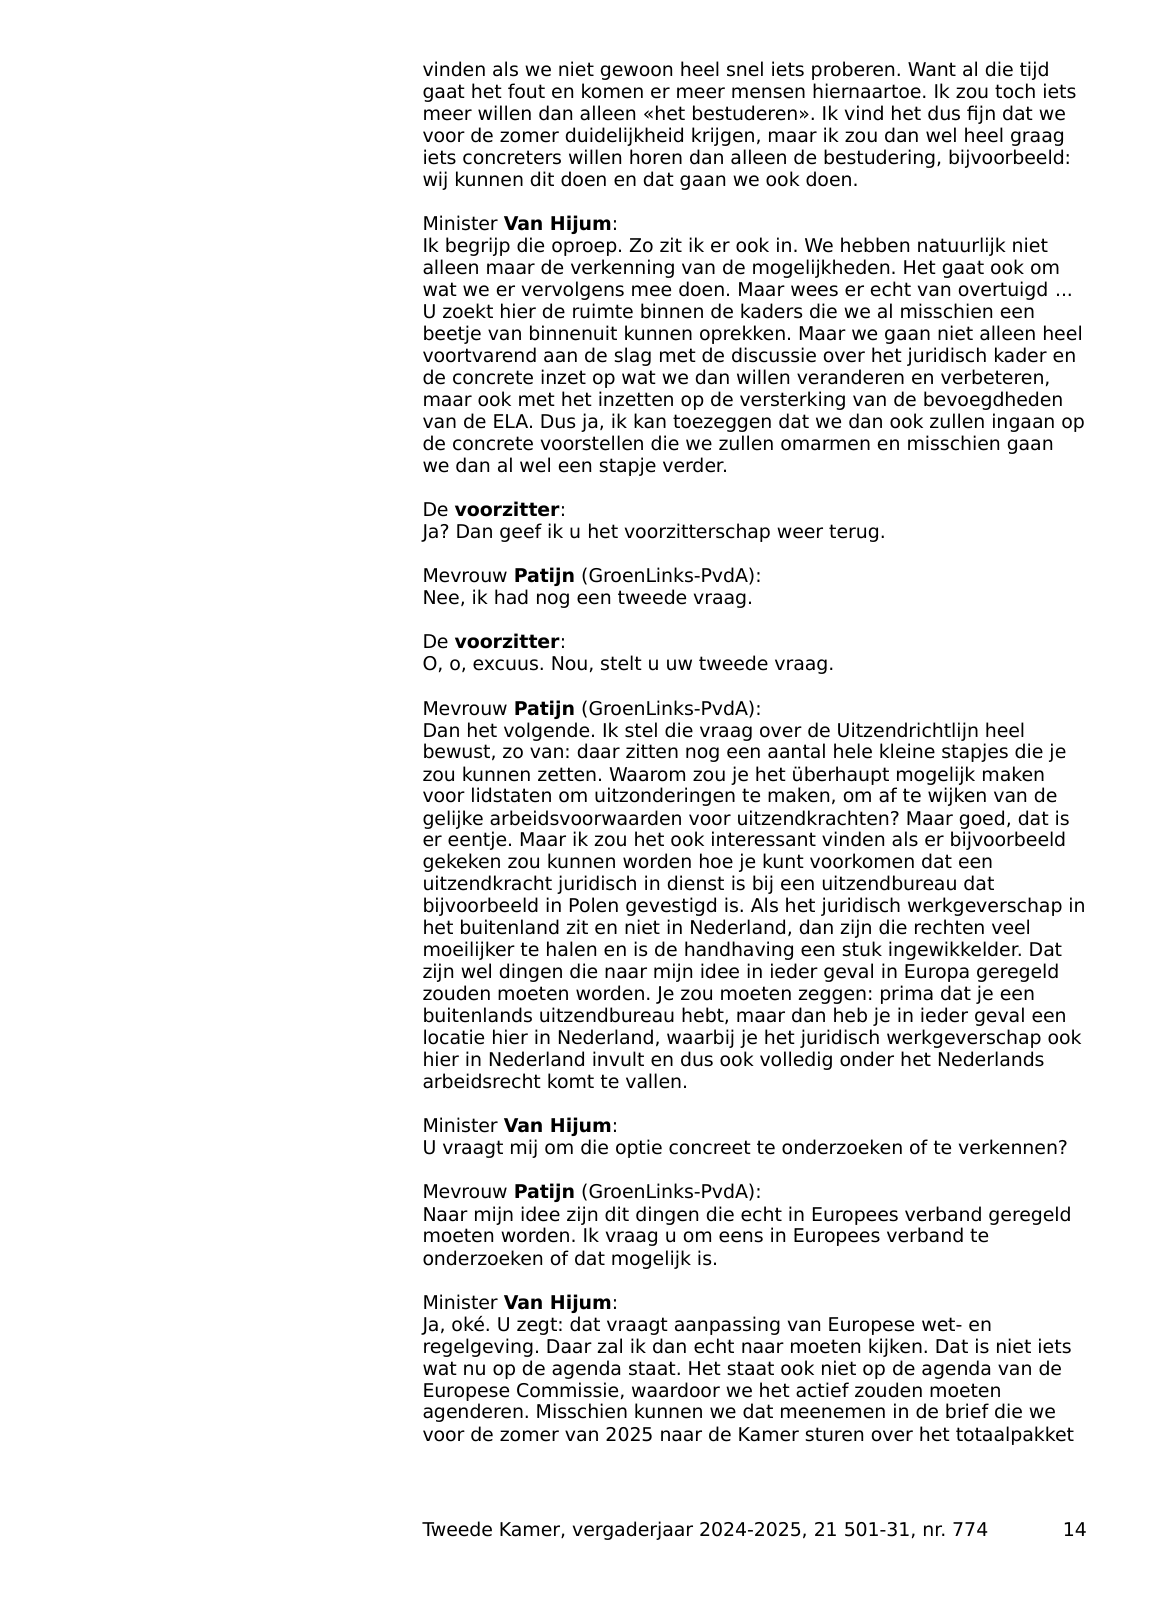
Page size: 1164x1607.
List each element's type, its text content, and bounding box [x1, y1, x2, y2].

text Ja? Dan geef ik u het voorzitterschap weer terug. [422, 521, 1087, 543]
text Minister Van Hijum: [422, 1115, 1087, 1137]
text De voorzitter: [422, 631, 1087, 653]
text Naar mijn idee zijn dit dingen die echt in Europees verband geregeld moeten worden. Ik vraag u om eens in Europees verband te onderzoeken of dat mogelijk is. [422, 1203, 1087, 1269]
text Minister Van Hijum: [422, 1292, 1087, 1313]
text Nee, ik had nog een tweede vraag. [422, 587, 1087, 609]
text Mevrouw Patijn (GroenLinks-PvdA): [422, 565, 1087, 587]
text Mevrouw Patijn (GroenLinks-PvdA): [422, 697, 1087, 719]
text Mevrouw Patijn (GroenLinks-PvdA): [422, 1181, 1087, 1203]
text Ja, oké. U zegt: dat vraagt aanpassing van Europese wet- en regelgeving. Daar zal ik dan echt naar moeten kijken. Dat is niet iets wat nu op de agenda staat. Het staat ook niet op de agenda van de Europese Commissie, waardoor we het actief zouden moeten agenderen. Misschien kunnen we dat meenemen in de brief die we voor de zomer van 2025 naar de Kamer sturen over het totaalpakket [422, 1313, 1087, 1445]
text O, o, excuus. Nou, stelt u uw tweede vraag. [422, 653, 1087, 675]
text Ik begrijp die oproep. Zo zit ik er ook in. We hebben natuurlijk niet alleen maar de verkenning van de mogelijkheden. Het gaat ook om wat we er vervolgens mee doen. Maar wees er echt van overtuigd ... U zoekt hier de ruimte binnen de kaders die we al misschien een beetje van binnenuit kunnen oprekken. Maar we gaan niet alleen heel voortvarend aan de slag met de discussie over het juridisch kader en de concrete inzet op wat we dan willen veranderen en verbeteren, maar ook met het inzetten op de versterking van de bevoegdheden van de ELA. Dus ja, ik kan toezeggen dat we dan ook zullen ingaan op de concrete voorstellen die we zullen omarmen en misschien gaan we dan al wel een stapje verder. [422, 235, 1087, 477]
text Minister Van Hijum: [422, 213, 1087, 235]
text vinden als we niet gewoon heel snel iets proberen. Want al die tijd gaat het fout en komen er meer mensen hiernaartoe. Ik zou toch iets meer willen dan alleen «het bestuderen». Ik vind het dus fijn dat we voor de zomer duidelijkheid krijgen, maar ik zou dan wel heel graag iets concreters willen horen dan alleen de bestudering, bijvoorbeeld: wij kunnen dit doen en dat gaan we ook doen. [422, 59, 1087, 191]
text Dan het volgende. Ik stel die vraag over de Uitzendrichtlijn heel bewust, zo van: daar zitten nog een aantal hele kleine stapjes die je zou kunnen zetten. Waarom zou je het überhaupt mogelijk maken voor lidstaten om uitzonderingen te maken, om af te wijken van de gelijke arbeidsvoorwaarden voor uitzendkrachten? Maar goed, dat is er eentje. Maar ik zou het ook interessant vinden als er bijvoorbeeld gekeken zou kunnen worden hoe je kunt voorkomen dat een uitzendkracht juridisch in dienst is bij een uitzendbureau dat bijvoorbeeld in Polen gevestigd is. Als het juridisch werkgeverschap in het buitenland zit en niet in Nederland, dan zijn die rechten veel moeilijker te halen en is de handhaving een stuk ingewikkelder. Dat zijn wel dingen die naar mijn idee in ieder geval in Europa geregeld zouden moeten worden. Je zou moeten zeggen: prima dat je een buitenlands uitzendbureau hebt, maar dan heb je in ieder geval een locatie hier in Nederland, waarbij je het juridisch werkgeverschap ook hier in Nederland invult en dus ook volledig onder het Nederlands arbeidsrecht komt te vallen. [422, 719, 1087, 1093]
text U vraagt mij om die optie concreet te onderzoeken of te verkennen? [422, 1137, 1087, 1159]
text De voorzitter: [422, 499, 1087, 521]
